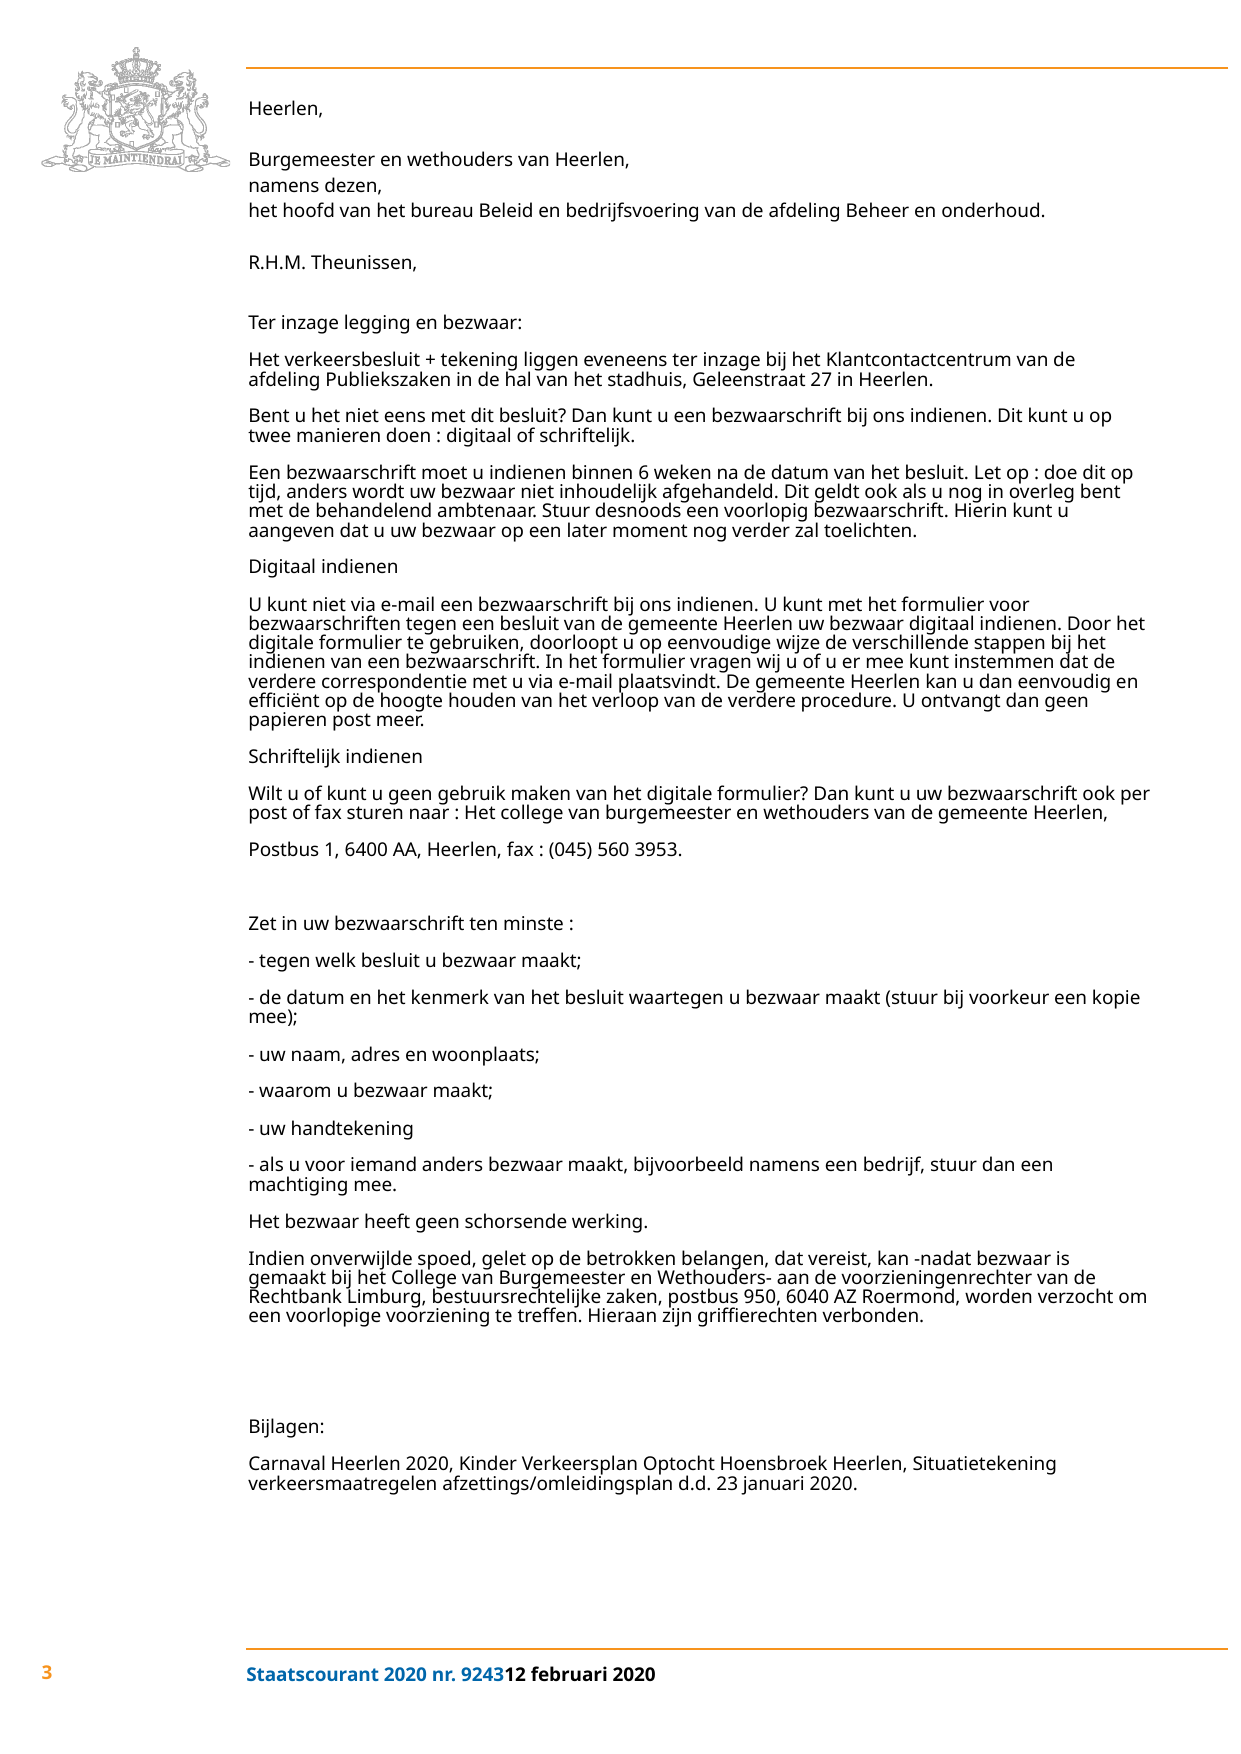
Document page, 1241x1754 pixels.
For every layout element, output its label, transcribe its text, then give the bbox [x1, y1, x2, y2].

text Ter inzage legging en bezwaar: [248, 314, 1152, 333]
text - uw handtekening [248, 1119, 1152, 1139]
text - waarom u bezwaar maakt; [248, 1082, 1152, 1102]
text Het verkeersbesluit + tekening liggen eveneens ter inzage bij het Klantcontactcentrum van de afdeling Publiekszaken in de hal van het stadhuis, Geleenstraat 27 in Heerlen. [248, 351, 1152, 390]
text - uw naam, adres en woonplaats; [248, 1046, 1152, 1065]
text Het bezwaar heeft geen schorsende werking. [248, 1213, 1152, 1232]
text R.H.M. Theunissen, [248, 249, 1152, 275]
text Schriftelijk indienen [248, 748, 1152, 767]
text Wilt u of kunt u geen gebruik maken van het digitale formulier? Dan kunt u uw bezwaarschrift ook per post of fax sturen naar : Het college van burgemeester en wethouders van de gemeente Heerlen, [248, 785, 1152, 824]
text Bent u het niet eens met dit besluit? Dan kunt u een bezwaarschrift bij ons indienen. Dit kunt u op twee manieren doen : digitaal of schriftelijk. [248, 407, 1152, 446]
text - de datum en het kenmerk van het besluit waartegen u bezwaar maakt (stuur bij voorkeur een kopie mee); [248, 989, 1152, 1028]
text Indien onverwijlde spoed, gelet op de betrokken belangen, dat vereist, kan -nadat bezwaar is gemaakt bij het College van Burgemeester en Wethouders- aan de voorzieningenrechter van de Rechtbank Limburg, bestuursrechtelijke zaken, postbus 950, 6040 AZ Roermond, worden verzocht om een voorlopige voorziening te treffen. Hieraan zijn griffierechten verbonden. [248, 1250, 1152, 1327]
text Carnaval Heerlen 2020, Kinder Verkeersplan Optocht Hoensbroek Heerlen, Situatietekening verkeersmaatregelen afzettings/omleidingsplan d.d. 23 januari 2020. [248, 1455, 1152, 1494]
picture [41, 47, 231, 172]
text Digitaal indienen [248, 558, 1152, 578]
text namens dezen, [248, 172, 1152, 198]
text het hoofd van het bureau Beleid en bedrijfsvoering van de afdeling Beheer en onderhoud. [248, 198, 1152, 223]
text Burgemeester en wethouders van Heerlen, [248, 146, 1152, 172]
text Postbus 1, 6400 AA, Heerlen, fax : (045) 560 3953. [248, 841, 1152, 861]
text U kunt niet via e-mail een bezwaarschrift bij ons indienen. U kunt met het formulier voor bezwaarschriften tegen een besluit van de gemeente Heerlen uw bezwaar digitaal indienen. Door het digitale formulier te gebruiken, doorloopt u op eenvoudige wijze de verschillende stappen bij het indienen van een bezwaarschrift. In het formulier vragen wij u of u er mee kunt instemmen dat de verdere correspondentie met u via e-mail plaatsvindt. De gemeente Heerlen kan u dan eenvoudig en efficiënt op de hoogte houden van het verloop van de verdere procedure. U ontvangt dan geen papieren post meer. [248, 596, 1152, 730]
text Zet in uw bezwaarschrift ten minste : [248, 915, 1152, 934]
text Bijlagen: [248, 1418, 1152, 1438]
text Een bezwaarschrift moet u indienen binnen 6 weken na de datum van het besluit. Let op : doe dit op tijd, anders wordt uw bezwaar niet inhoudelijk afgehandeld. Dit geldt ook als u nog in overleg bent met de behandelend ambtenaar. Stuur desnoods een voorlopig bezwaarschrift. Hierin kunt u aangeven dat u uw bezwaar op een later moment nog verder zal toelichten. [248, 464, 1152, 541]
text - tegen welk besluit u bezwaar maakt; [248, 952, 1152, 972]
text - als u voor iemand anders bezwaar maakt, bijvoorbeeld namens een bedrijf, stuur dan een machtiging mee. [248, 1156, 1152, 1195]
text Heerlen, [248, 95, 1152, 121]
